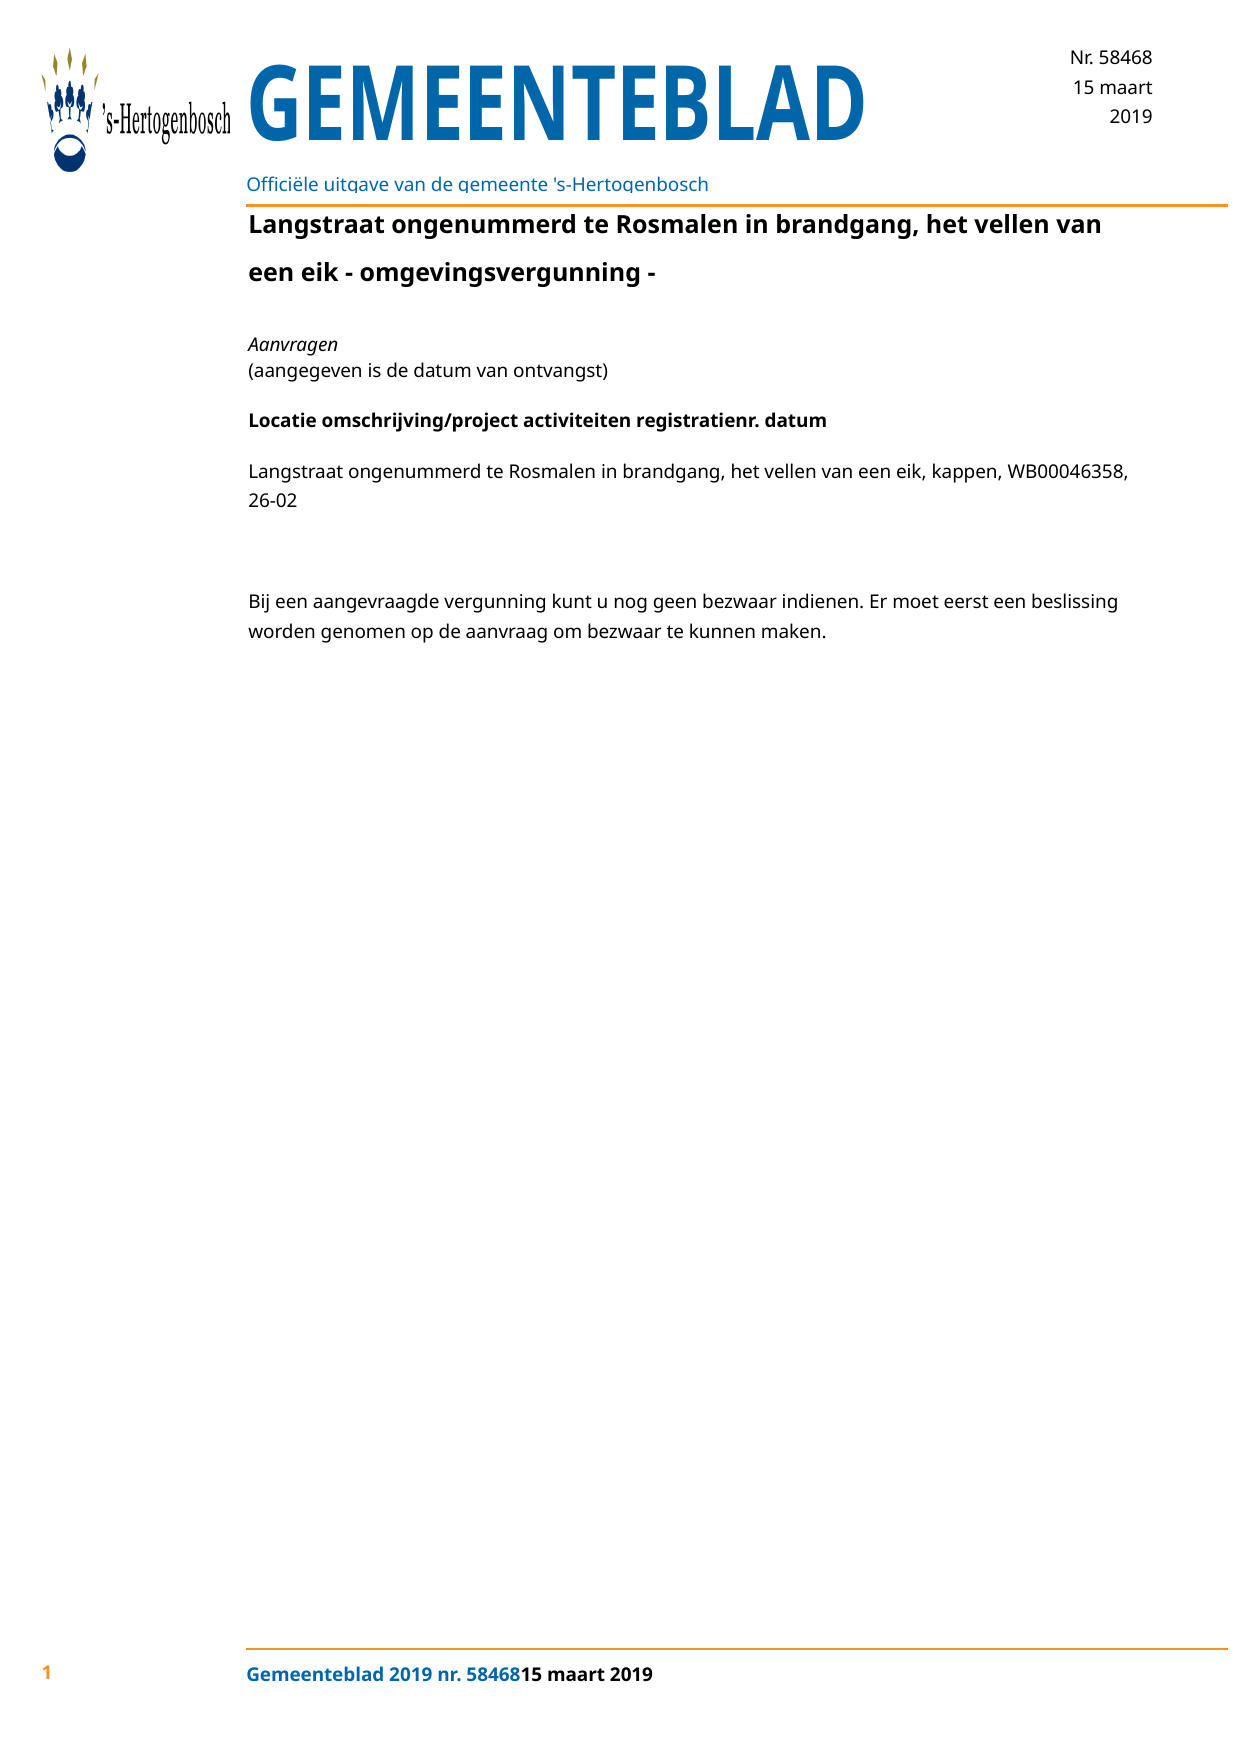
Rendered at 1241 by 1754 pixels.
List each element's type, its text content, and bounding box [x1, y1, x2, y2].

text Aanvragen [248, 331, 1152, 357]
text Langstraat ongenummerd te Rosmalen in brandgang, het vellen van een eik, kappen, WB00046358, 26-02 [248, 458, 1152, 513]
picture [41, 47, 231, 172]
text Bij een aangevraagde vergunning kunt u nog geen bezwaar indienen. Er moet eerst een beslissing worden genomen op de aanvraag om bezwaar te kunnen maken. [248, 588, 1152, 644]
text Langstraat ongenummerd te Rosmalen in brandgang, het vellen van een eik - omgevingsvergunning - [248, 207, 1152, 288]
text Locatie omschrijving/project activiteiten registratienr. datum [248, 408, 1152, 433]
text (aangegeven is de datum van ontvangst) [248, 357, 1152, 383]
